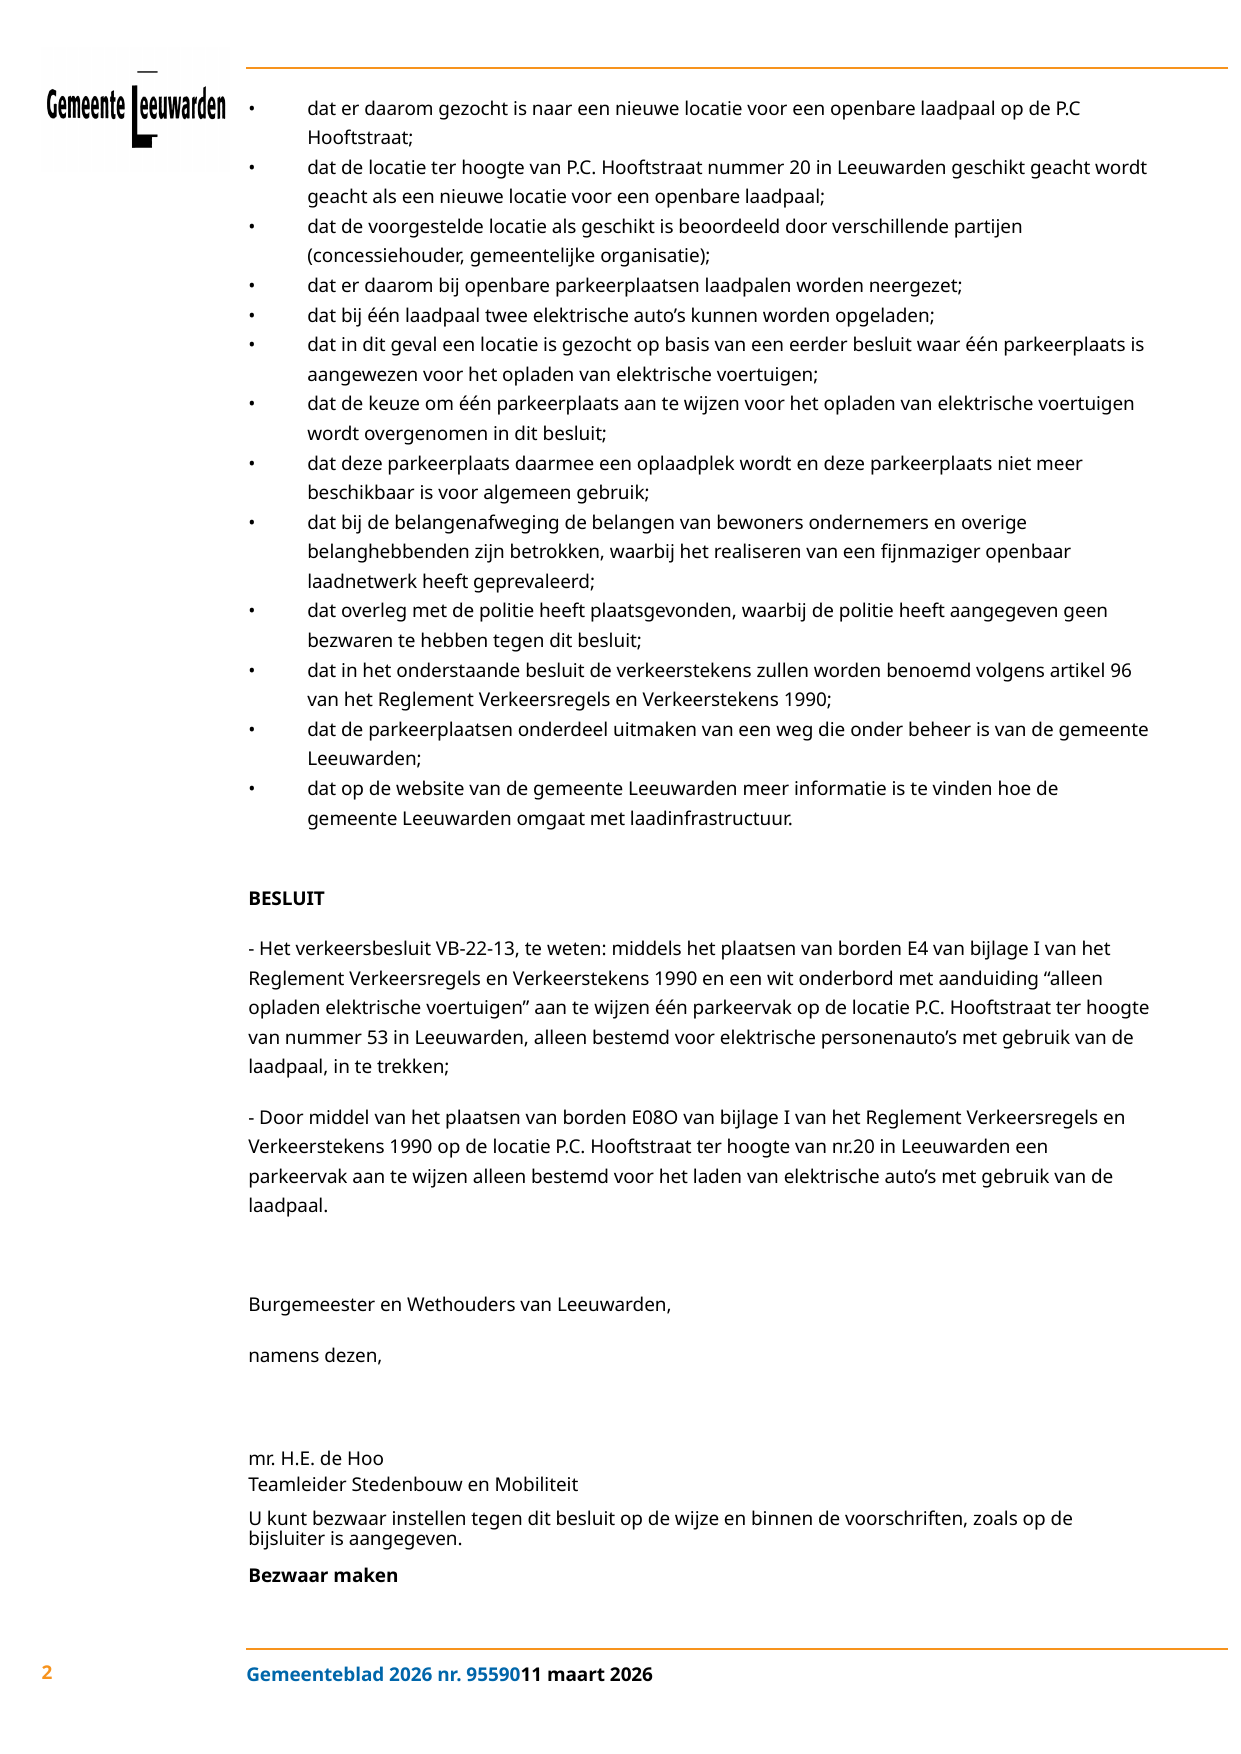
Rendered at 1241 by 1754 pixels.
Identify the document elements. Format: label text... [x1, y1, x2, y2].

list dat deze parkeerplaats daarmee een oplaadplek wordt en deze parkeerplaats niet meer beschikbaar is voor algemeen gebruik; [248, 450, 1152, 505]
list dat de parkeerplaatsen onderdeel uitmaken van een weg die onder beheer is van de gemeente Leeuwarden; [248, 716, 1152, 771]
list dat in dit geval een locatie is gezocht op basis van een eerder besluit waar één parkeerplaats is aangewezen voor het opladen van elektrische voertuigen; [248, 331, 1152, 387]
text Bezwaar maken [248, 1567, 1152, 1586]
text namens dezen, [248, 1342, 1152, 1368]
list dat er daarom bij openbare parkeerplaatsen laadpalen worden neergezet; [248, 272, 1152, 298]
text Teamleider Stedenbouw en Mobiliteit [248, 1471, 1152, 1497]
list dat de voorgestelde locatie als geschikt is beoordeeld door verschillende partijen (concessiehouder, gemeentelijke organisatie); [248, 213, 1152, 268]
text - Het verkeersbesluit VB-22-13, te weten: middels het plaatsen van borden E4 van bijlage I van het Reglement Verkeersregels en Verkeerstekens 1990 en een wit onderbord met aanduiding “alleen opladen elektrische voertuigen” aan te wijzen één parkeervak op de locatie P.C. Hooftstraat ter hoogte van nummer 53 in Leeuwarden, alleen bestemd voor elektrische personenauto’s met gebruik van de laadpaal, in te trekken; [248, 935, 1152, 1079]
list dat bij de belangenafweging de belangen van bewoners ondernemers en overige belanghebbenden zijn betrokken, waarbij het realiseren van een fijnmaziger openbaar laadnetwerk heeft geprevaleerd; [248, 509, 1152, 594]
text - Door middel van het plaatsen van borden E08O van bijlage I van het Reglement Verkeersregels en Verkeerstekens 1990 op de locatie P.C. Hooftstraat ter hoogte van nr.20 in Leeuwarden een parkeervak aan te wijzen alleen bestemd voor het laden van elektrische auto’s met gebruik van de laadpaal. [248, 1104, 1152, 1218]
list dat op de website van de gemeente Leeuwarden meer informatie is te vinden hoe de gemeente Leeuwarden omgaat met laadinfrastructuur. [248, 775, 1152, 831]
text U kunt bezwaar instellen tegen dit besluit op de wijze en binnen de voorschriften, zoals op de bijsluiter is aangegeven. [248, 1510, 1152, 1549]
list dat overleg met de politie heeft plaatsgevonden, waarbij de politie heeft aangegeven geen bezwaren te hebben tegen dit besluit; [248, 598, 1152, 653]
text Burgemeester en Wethouders van Leeuwarden, [248, 1291, 1152, 1317]
list dat in het onderstaande besluit de verkeerstekens zullen worden benoemd volgens artikel 96 van het Reglement Verkeersregels en Verkeerstekens 1990; [248, 657, 1152, 712]
list dat de keuze om één parkeerplaats aan te wijzen voor het opladen van elektrische voertuigen wordt overgenomen in dit besluit; [248, 391, 1152, 446]
picture [41, 47, 231, 172]
text BESLUIT [248, 885, 1152, 911]
list dat bij één laadpaal twee elektrische auto’s kunnen worden opgeladen; [248, 302, 1152, 328]
list dat er daarom gezocht is naar een nieuwe locatie voor een openbare laadpaal op de P.C Hooftstraat; [248, 95, 1152, 150]
text mr. H.E. de Hoo [248, 1445, 1152, 1471]
list dat de locatie ter hoogte van P.C. Hooftstraat nummer 20 in Leeuwarden geschikt geacht wordt geacht als een nieuwe locatie voor een openbare laadpaal; [248, 154, 1152, 209]
